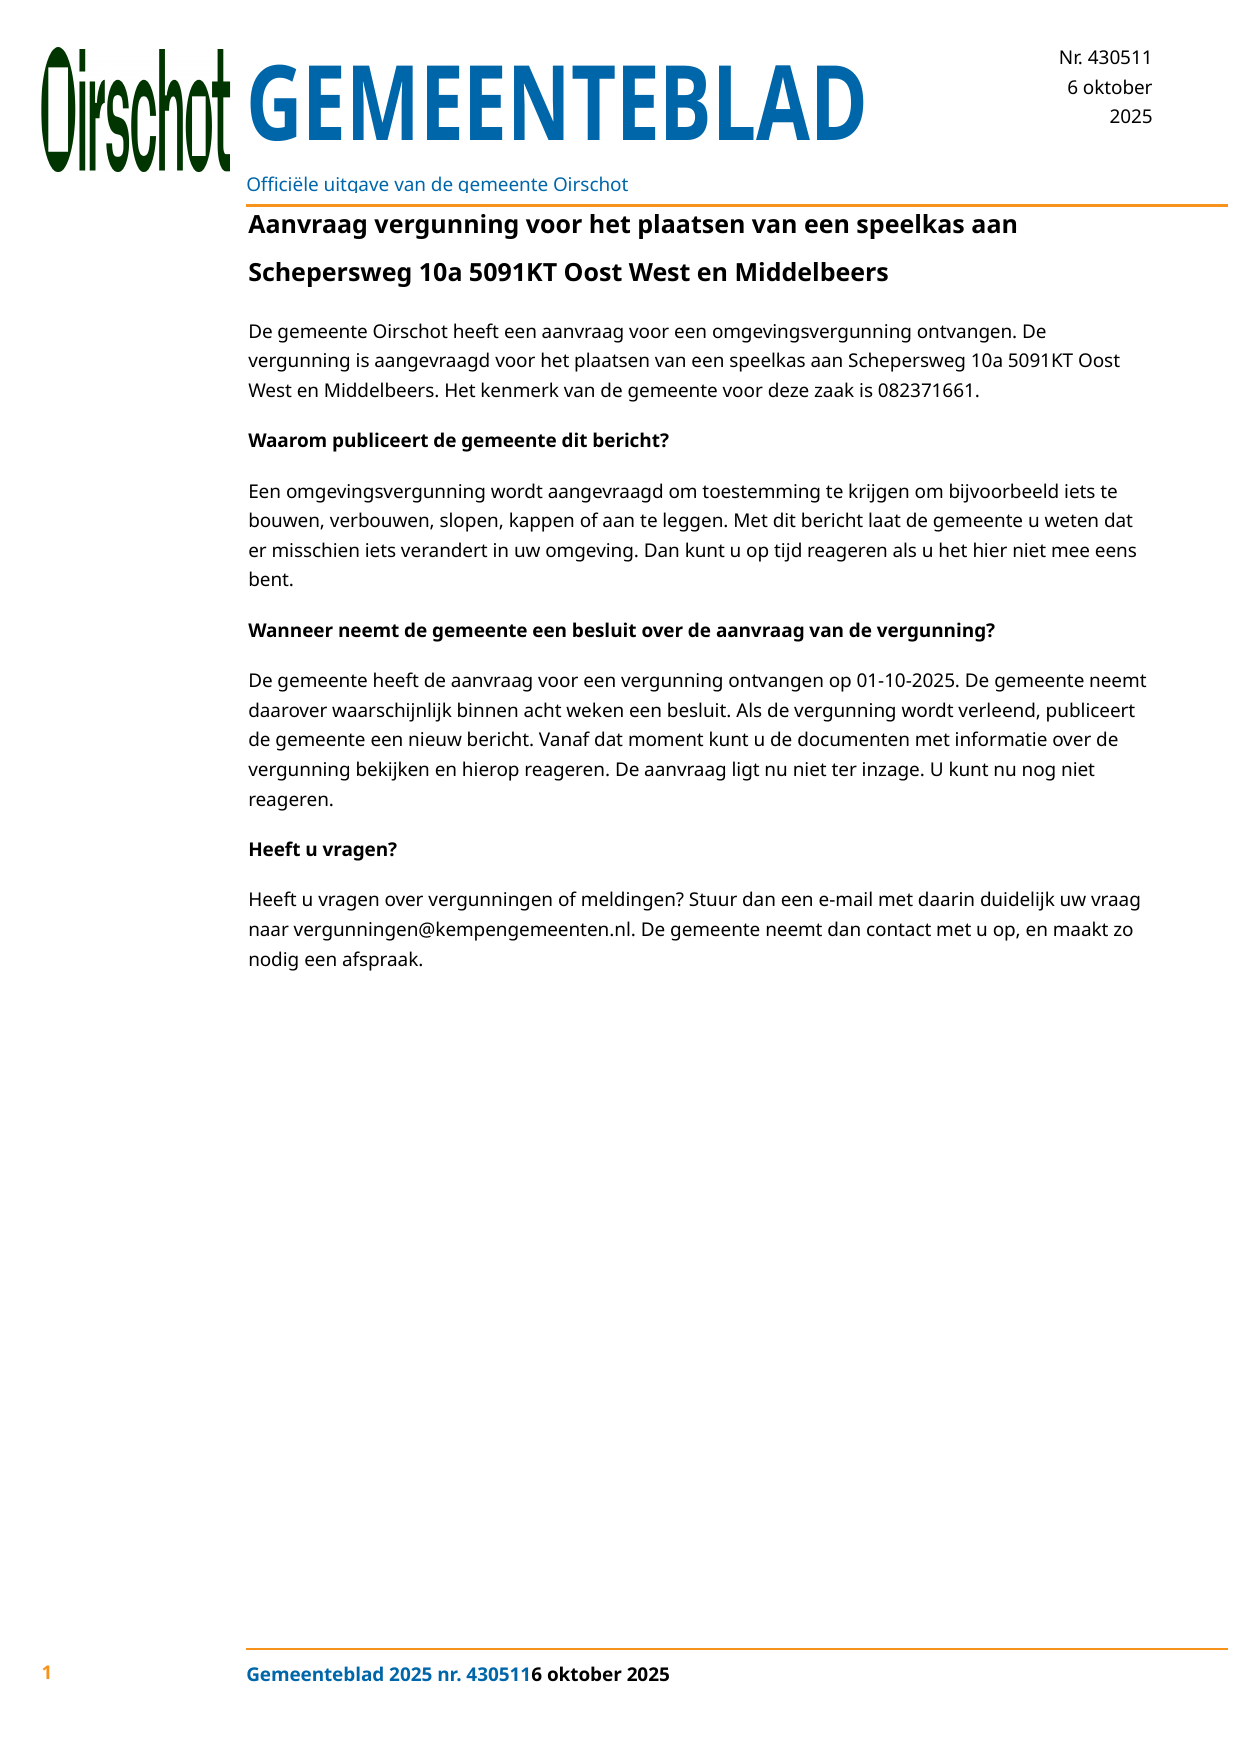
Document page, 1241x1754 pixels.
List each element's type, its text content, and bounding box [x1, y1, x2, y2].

text De gemeente heeft de aanvraag voor een vergunning ontvangen op 01-10-2025. De gemeente neemt daarover waarschijnlijk binnen acht weken een besluit. Als de vergunning wordt verleend, publiceert de gemeente een nieuw bericht. Vanaf dat moment kunt u de documenten met informatie over de vergunning bekijken en hierop reageren. De aanvraag ligt nu niet ter inzage. U kunt nu nog niet reageren. [248, 667, 1152, 812]
text Waarom publiceert de gemeente dit bericht? [248, 427, 1152, 453]
picture [41, 47, 231, 172]
text Heeft u vragen over vergunningen of meldingen? Stuur dan een e-mail met daarin duidelijk uw vraag naar vergunningen@kempengemeenten.nl. De gemeente neemt dan contact met u op, en maakt zo nodig een afspraak. [248, 887, 1152, 972]
text Een omgevingsvergunning wordt aangevraagd om toestemming te krijgen om bijvoorbeeld iets te bouwen, verbouwen, slopen, kappen of aan te leggen. Met dit bericht laat de gemeente u weten dat er misschien iets verandert in uw omgeving. Dan kunt u op tijd reageren als u het hier niet mee eens bent. [248, 478, 1152, 592]
text De gemeente Oirschot heeft een aanvraag voor een omgevingsvergunning ontvangen. De vergunning is aangevraagd voor het plaatsen van een speelkas aan Schepersweg 10a 5091KT Oost West en Middelbeers. Het kenmerk van de gemeente voor deze zaak is 082371661. [248, 318, 1152, 403]
text Aanvraag vergunning voor het plaatsen van een speelkas aan Schepersweg 10a 5091KT Oost West en Middelbeers [248, 207, 1152, 288]
text Heeft u vragen? [248, 836, 1152, 862]
text Wanneer neemt de gemeente een besluit over de aanvraag van de vergunning? [248, 617, 1152, 643]
